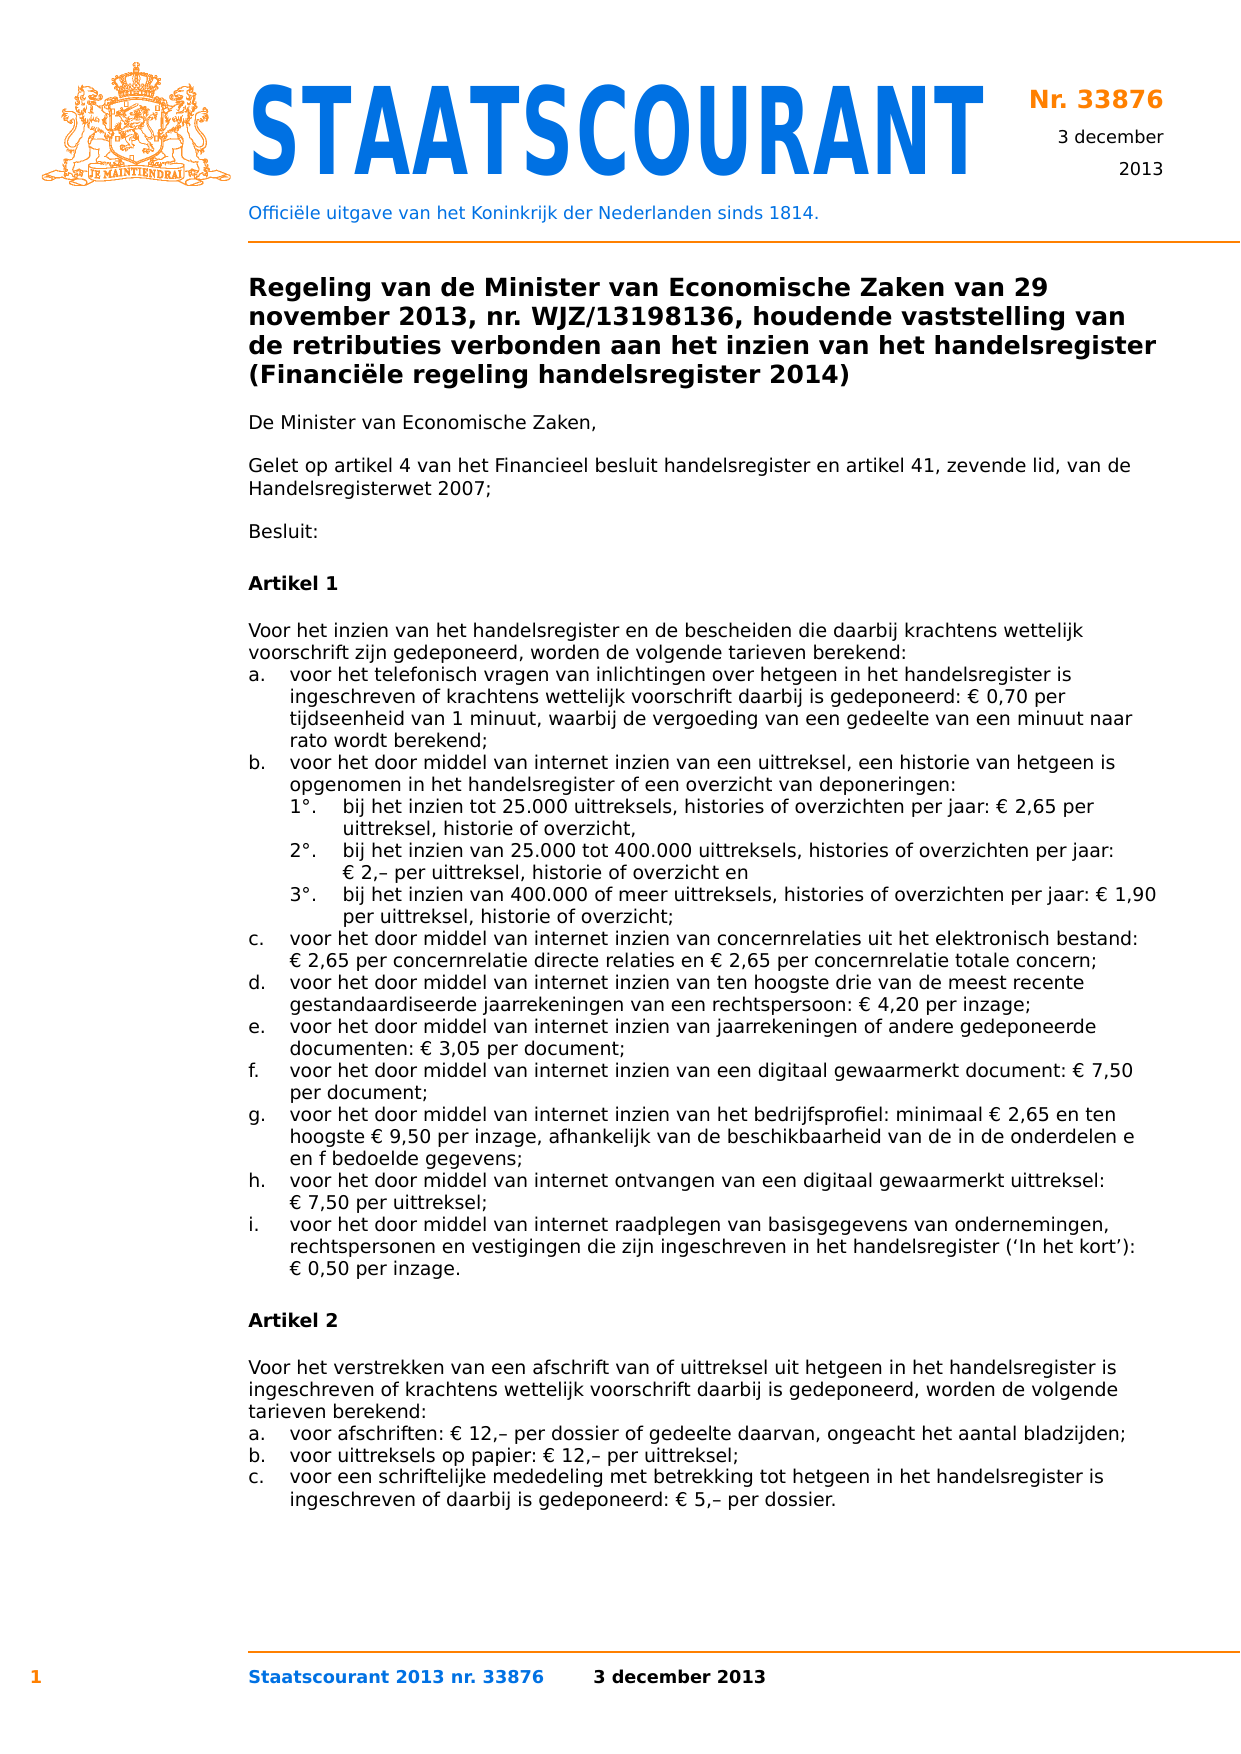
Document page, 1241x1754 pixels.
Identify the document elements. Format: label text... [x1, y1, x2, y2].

text c. voor een schriftelijke mededeling met betrekking tot hetgeen in het handelsregister is ingeschreven of daarbij is gedeponeerd: € 5,– per dossier. [248, 1466, 1163, 1510]
text Voor het inzien van het handelsregister en de bescheiden die daarbij krachtens wettelijk voorschrift zijn gedeponeerd, worden de volgende tarieven berekend: [248, 620, 1163, 664]
text Besluit: [248, 521, 1163, 543]
subtitle Regeling van de Minister van Economische Zaken van 29 november 2013, nr. WJZ/13198136, houdende vaststelling van de retributies verbonden aan het inzien van het handelsregister (Financiële regeling handelsregister 2014) [248, 273, 1163, 390]
subtitle Artikel 1 [248, 573, 1163, 595]
table_header Nr. 33876 [998, 62, 1240, 121]
text e. voor het door middel van internet inzien van jaarrekeningen of andere gedeponeerde documenten: € 3,05 per document; [248, 1016, 1163, 1060]
text a. voor het telefonisch vragen van inlichtingen over hetgeen in het handelsregister is ingeschreven of krachtens wettelijk voorschrift daarbij is gedeponeerd: € 0,70 per tijdseenheid van 1 minuut, waarbij de vergoeding van een gedeelte van een minuut naar rato wordt berekend; [248, 664, 1163, 752]
text c. voor het door middel van internet inzien van concernrelaties uit het elektronisch bestand: € 2,65 per concernrelatie directe relaties en € 2,65 per concernrelatie totale concern; [248, 928, 1163, 972]
text i. voor het door middel van internet raadplegen van basisgegevens van ondernemingen, rechtspersonen en vestigingen die zijn ingeschreven in het handelsregister (‘In het kort’): € 0,50 per inzage. [248, 1214, 1163, 1279]
text h. voor het door middel van internet ontvangen van een digitaal gewaarmerkt uittreksel: € 7,50 per uittreksel; [248, 1170, 1163, 1214]
text Voor het verstrekken van een afschrift van of uittreksel uit hetgeen in het handelsregister is ingeschreven of krachtens wettelijk voorschrift daarbij is gedeponeerd, worden de volgende tarieven berekend: [248, 1357, 1163, 1422]
text 3°. bij het inzien van 400.000 of meer uittreksels, histories of overzichten per jaar: € 1,90 per uittreksel, historie of overzicht; [289, 884, 1163, 928]
picture [41, 62, 231, 186]
text 2°. bij het inzien van 25.000 tot 400.000 uittreksels, histories of overzichten per jaar: € 2,– per uittreksel, historie of overzicht en [289, 840, 1163, 884]
text b. voor uittreksels op papier: € 12,– per uittreksel; [248, 1444, 1163, 1466]
text g. voor het door middel van internet inzien van het bedrijfsprofiel: minimaal € 2,65 en ten hoogste € 9,50 per inzage, afhankelijk van de beschikbaarheid van de in de onderdelen e en f bedoelde gegevens; [248, 1104, 1163, 1170]
subtitle Artikel 2 [248, 1309, 1163, 1332]
text De Minister van Economische Zaken, [248, 412, 1163, 433]
table_cell 3 december [998, 121, 1240, 153]
table_cell Officiële uitgave van het Koninkrijk der Nederlanden sinds 1814. [248, 203, 1240, 241]
text a. voor afschriften: € 12,– per dossier of gedeelte daarvan, ongeacht het aantal bladzijden; [248, 1422, 1163, 1444]
text 1°. bij het inzien tot 25.000 uittreksels, histories of overzichten per jaar: € 2,65 per uittreksel, historie of overzicht, [289, 796, 1163, 840]
table_header [25, 62, 248, 241]
text f. voor het door middel van internet inzien van een digitaal gewaarmerkt document: € 7,50 per document; [248, 1060, 1163, 1104]
table_cell 2013 [998, 153, 1240, 203]
text d. voor het door middel van internet inzien van ten hoogste drie van de meest recente gestandaardiseerde jaarrekeningen van een rechtspersoon: € 4,20 per inzage; [248, 972, 1163, 1016]
table_header STAATSCOURANT [248, 62, 998, 203]
text b. voor het door middel van internet inzien van een uittreksel, een historie van hetgeen is opgenomen in het handelsregister of een overzicht van deponeringen: [248, 752, 1163, 796]
text Gelet op artikel 4 van het Financieel besluit handelsregister en artikel 41, zevende lid, van de Handelsregisterwet 2007; [248, 455, 1163, 499]
